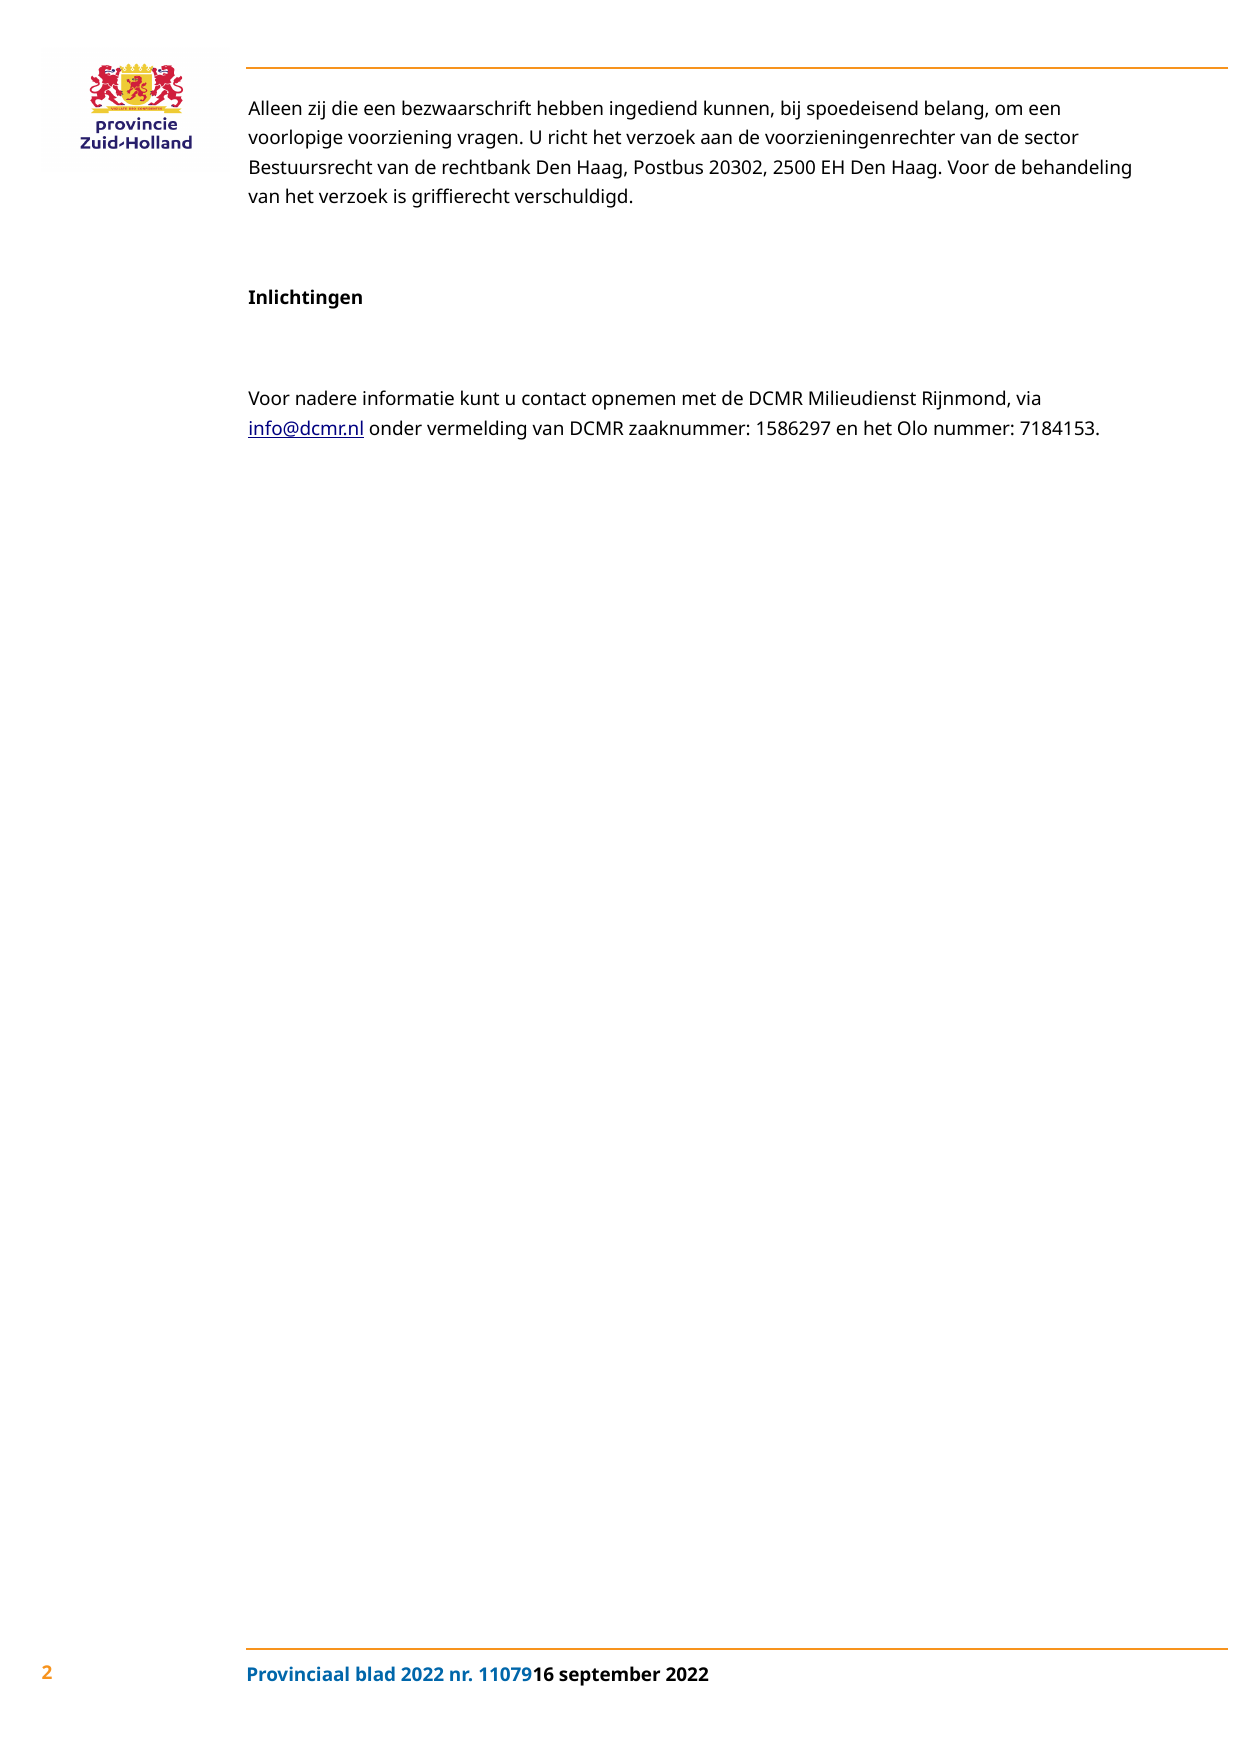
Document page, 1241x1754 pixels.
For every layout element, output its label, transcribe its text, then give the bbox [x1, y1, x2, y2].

text Alleen zij die een bezwaarschrift hebben ingediend kunnen, bij spoedeisend belang, om een voorlopige voorziening vragen. U richt het verzoek aan de voorzieningenrechter van de sector Bestuursrecht van de rechtbank Den Haag, Postbus 20302, 2500 EH Den Haag. Voor de behandeling van het verzoek is griffierecht verschuldigd. [248, 95, 1152, 209]
text Inlichtingen [248, 284, 1152, 310]
text Voor nadere informatie kunt u contact opnemen met de DCMR Milieudienst Rijnmond, via info@dcmr.nl onder vermelding van DCMR zaaknummer: 1586297 en het Olo nummer: 7184153. [248, 385, 1152, 441]
picture [41, 47, 231, 172]
